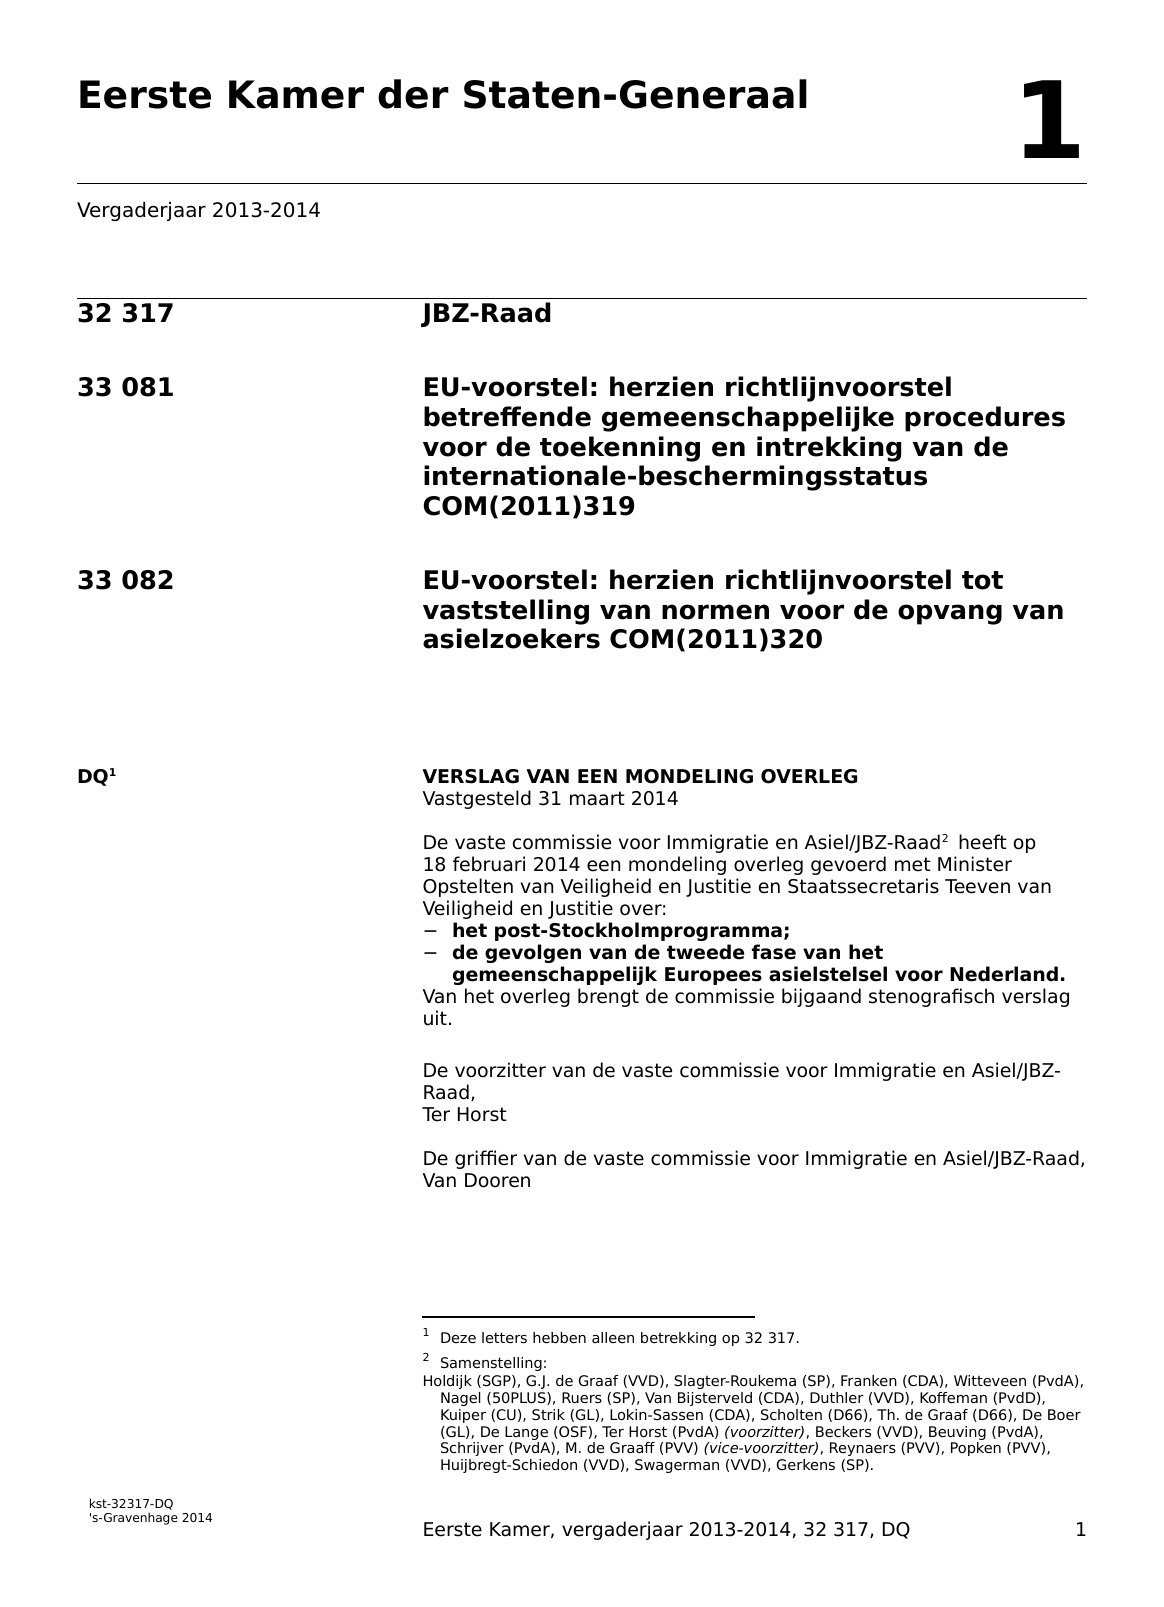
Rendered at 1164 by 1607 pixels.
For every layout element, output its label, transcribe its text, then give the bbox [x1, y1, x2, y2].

subtitle DQ VERSLAG VAN EEN MONDELING OVERLEG [77, 766, 1087, 788]
text kst-32317-DQ [88, 1497, 323, 1511]
text Holdijk (SGP), G.J. de Graaf (VVD), Slagter-Roukema (SP), Franken (CDA), Witteveen (PvdA), Nagel (50PLUS), Ruers (SP), Van Bijsterveld (CDA), Duthler (VVD), Koffeman (PvdD), Kuiper (CU), Strik (GL), Lokin-Sassen (CDA), Scholten (D66), Th. de Graaf (D66), De Boer (GL), De Lange (OSF), Ter Horst (PvdA) (voorzitter), Beckers (VVD), Beuving (PvdA), Schrijver (PvdA), M. de Graaff (PVV) (vice-voorzitter), Reynaers (PVV), Popken (PVV), Huijbregt-Schiedon (VVD), Swagerman (VVD), Gerkens (SP). [422, 1373, 1087, 1474]
subtitle 32 317 JBZ-Raad [77, 299, 1087, 329]
text Van het overleg brengt de commissie bijgaand stenografisch verslag uit. [422, 986, 1087, 1030]
text De vaste commissie voor Immigratie en Asiel/JBZ-Raad heeft op 18 februari 2014 een mondeling overleg gevoerd met Minister Opstelten van Veiligheid en Justitie en Staatssecretaris Teeven van Veiligheid en Justitie over: [422, 832, 1087, 920]
text De voorzitter van de vaste commissie voor Immigratie en Asiel/JBZ-Raad, Ter Horst [422, 1060, 1087, 1126]
table_header 1 [886, 59, 1087, 183]
text Samenstelling: [422, 1351, 1087, 1373]
text 's-Gravenhage 2014 [88, 1511, 323, 1525]
subtitle 33 081 EU-voorstel: herzien richtlijnvoorstel betreffende gemeenschappelijke procedures voor de toekenning en intrekking van de internationale-beschermingsstatus COM(2011)319 [77, 373, 1087, 521]
table_header Eerste Kamer der Staten-Generaal [77, 59, 886, 183]
text − de gevolgen van de tweede fase van het gemeenschappelijk Europees asielstelsel voor Nederland. [422, 942, 1087, 986]
subtitle 33 082 EU-voorstel: herzien richtlijnvoorstel tot vaststelling van normen voor de opvang van asielzoekers COM(2011)320 [77, 566, 1087, 655]
text Deze letters hebben alleen betrekking op 32 317. [422, 1326, 1087, 1348]
text − het post-Stockholmprogramma; [422, 920, 1087, 942]
table_cell Vergaderjaar 2013-2014 [77, 184, 1087, 298]
text De griffier van de vaste commissie voor Immigratie en Asiel/JBZ-Raad, Van Dooren [422, 1148, 1087, 1192]
text Vastgesteld 31 maart 2014 [422, 788, 1087, 810]
